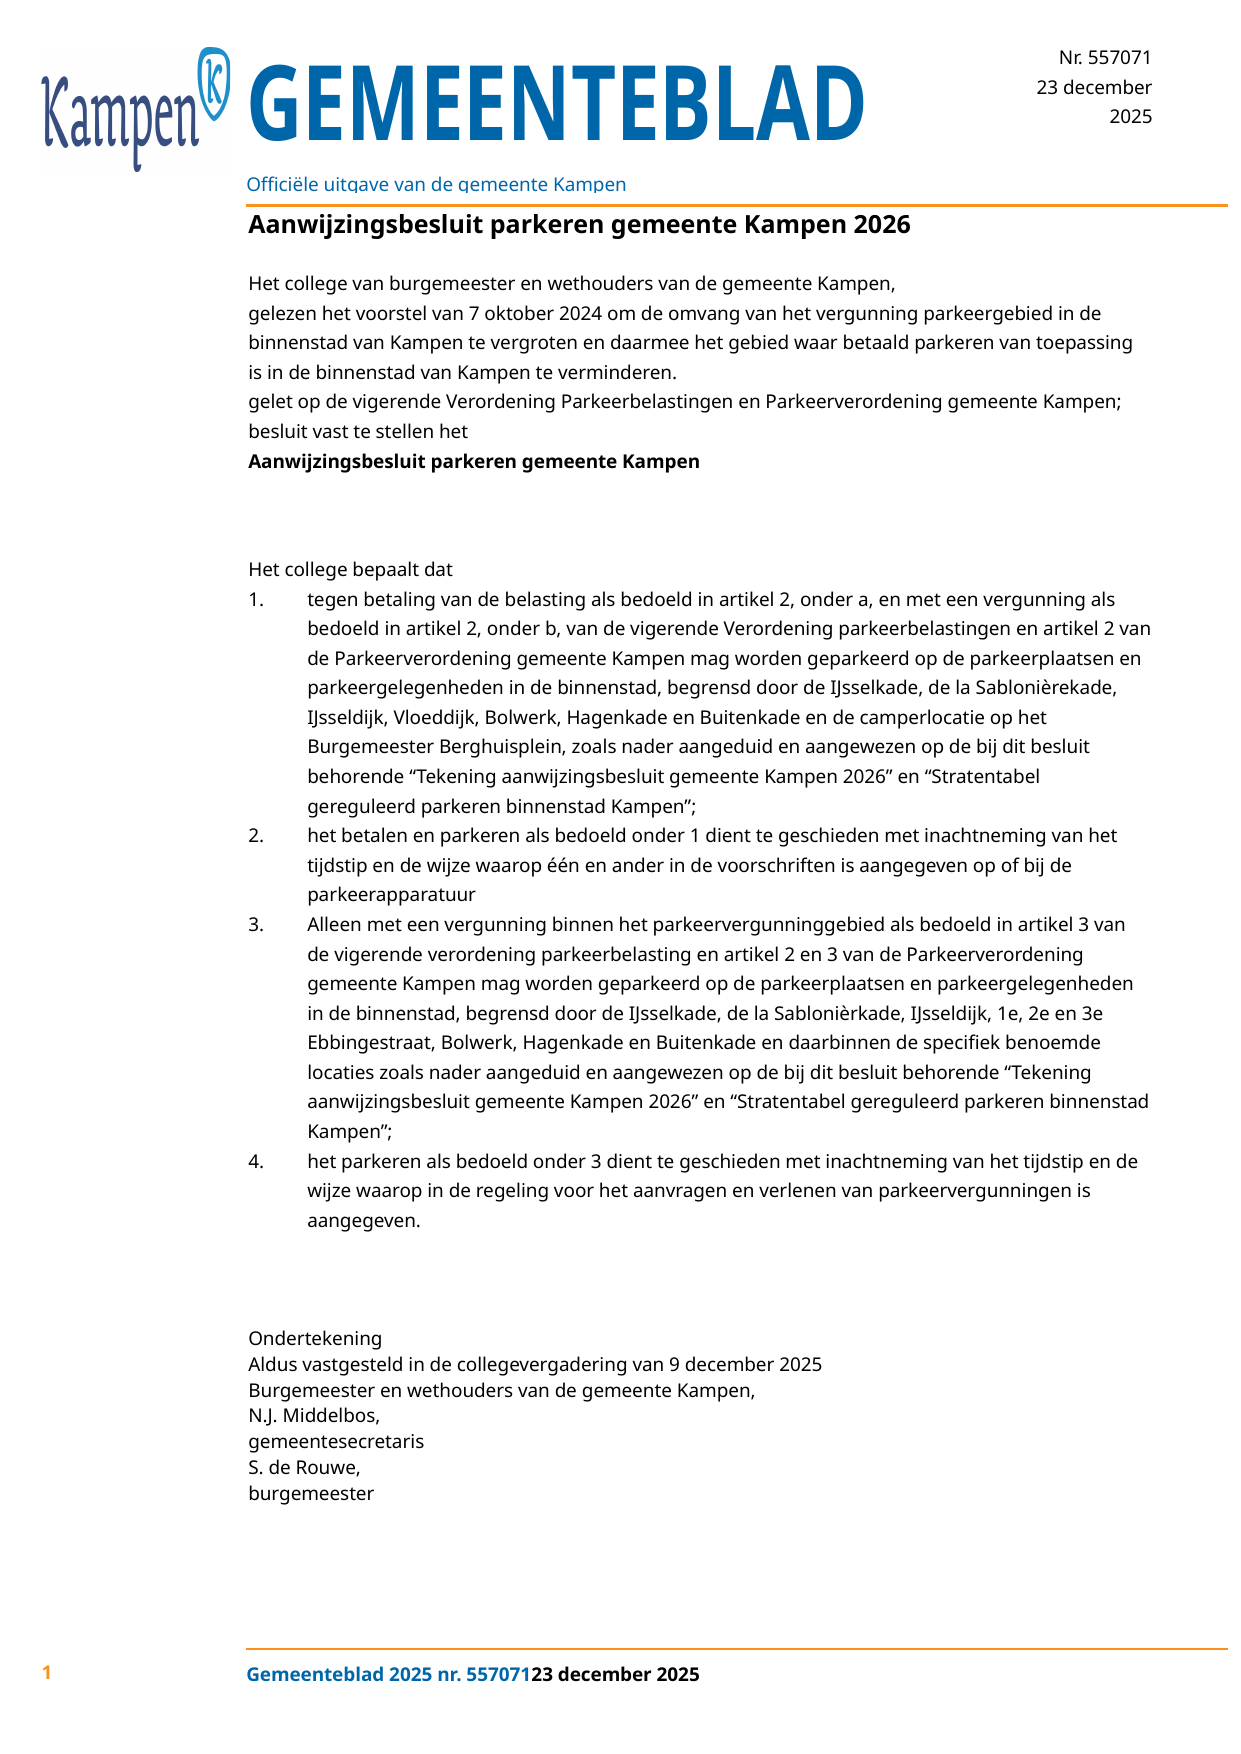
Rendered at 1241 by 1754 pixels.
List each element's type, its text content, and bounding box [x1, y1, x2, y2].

text besluit vast te stellen het [248, 418, 1152, 444]
picture [41, 47, 231, 172]
text Aldus vastgesteld in de collegevergadering van 9 december 2025 [248, 1351, 1152, 1377]
text S. de Rouwe, [248, 1454, 1152, 1480]
list het parkeren als bedoeld onder 3 dient te geschieden met inachtneming van het tijdstip en de wijze waarop in de regeling voor het aanvragen en verlenen van parkeervergunningen is aangegeven. [248, 1148, 1152, 1233]
text Ondertekening [248, 1325, 1152, 1351]
text gelet op de vigerende Verordening Parkeerbelastingen en Parkeerverordening gemeente Kampen; [248, 389, 1152, 414]
text N.J. Middelbos, [248, 1403, 1152, 1428]
text Burgemeester en wethouders van de gemeente Kampen, [248, 1377, 1152, 1403]
text Aanwijzingsbesluit parkeren gemeente Kampen 2026 [248, 207, 1152, 241]
list tegen betaling van de belasting als bedoeld in artikel 2, onder a, en met een vergunning als bedoeld in artikel 2, onder b, van de vigerende Verordening parkeerbelastingen en artikel 2 van de Parkeerverordening gemeente Kampen mag worden geparkeerd op de parkeerplaatsen en parkeergelegenheden in de binnenstad, begrensd door de IJsselkade, de la Sablonièrekade, IJsseldijk, Vloeddijk, Bolwerk, Hagenkade en Buitenkade en de camperlocatie op het Burgemeester Berghuisplein, zoals nader aangeduid en aangewezen op de bij dit besluit behorende “Tekening aanwijzingsbesluit gemeente Kampen 2026” en “Stratentabel gereguleerd parkeren binnenstad Kampen”; [248, 586, 1152, 819]
list het betalen en parkeren als bedoeld onder 1 dient te geschieden met inachtneming van het tijdstip en de wijze waarop één en ander in de voorschriften is aangegeven op of bij de parkeerapparatuur [248, 822, 1152, 907]
text Aanwijzingsbesluit parkeren gemeente Kampen [248, 448, 1152, 473]
text burgemeester [248, 1480, 1152, 1506]
text Het college van burgemeester en wethouders van de gemeente Kampen, [248, 270, 1152, 296]
text Het college bepaalt dat [248, 556, 1152, 582]
text gemeentesecretaris [248, 1428, 1152, 1454]
list Alleen met een vergunning binnen het parkeervergunninggebied als bedoeld in artikel 3 van de vigerende verordening parkeerbelasting en artikel 2 en 3 van de Parkeerverordening gemeente Kampen mag worden geparkeerd op de parkeerplaatsen en parkeergelegenheden in de binnenstad, begrensd door de IJsselkade, de la Sablonièrkade, IJsseldijk, 1e, 2e en 3e Ebbingestraat, Bolwerk, Hagenkade en Buitenkade en daarbinnen de specifiek benoemde locaties zoals nader aangeduid en aangewezen op de bij dit besluit behorende “Tekening aanwijzingsbesluit gemeente Kampen 2026” en “Stratentabel gereguleerd parkeren binnenstad Kampen”; [248, 911, 1152, 1144]
text gelezen het voorstel van 7 oktober 2024 om de omvang van het vergunning parkeergebied in de binnenstad van Kampen te vergroten en daarmee het gebied waar betaald parkeren van toepassing is in de binnenstad van Kampen te verminderen. [248, 300, 1152, 385]
